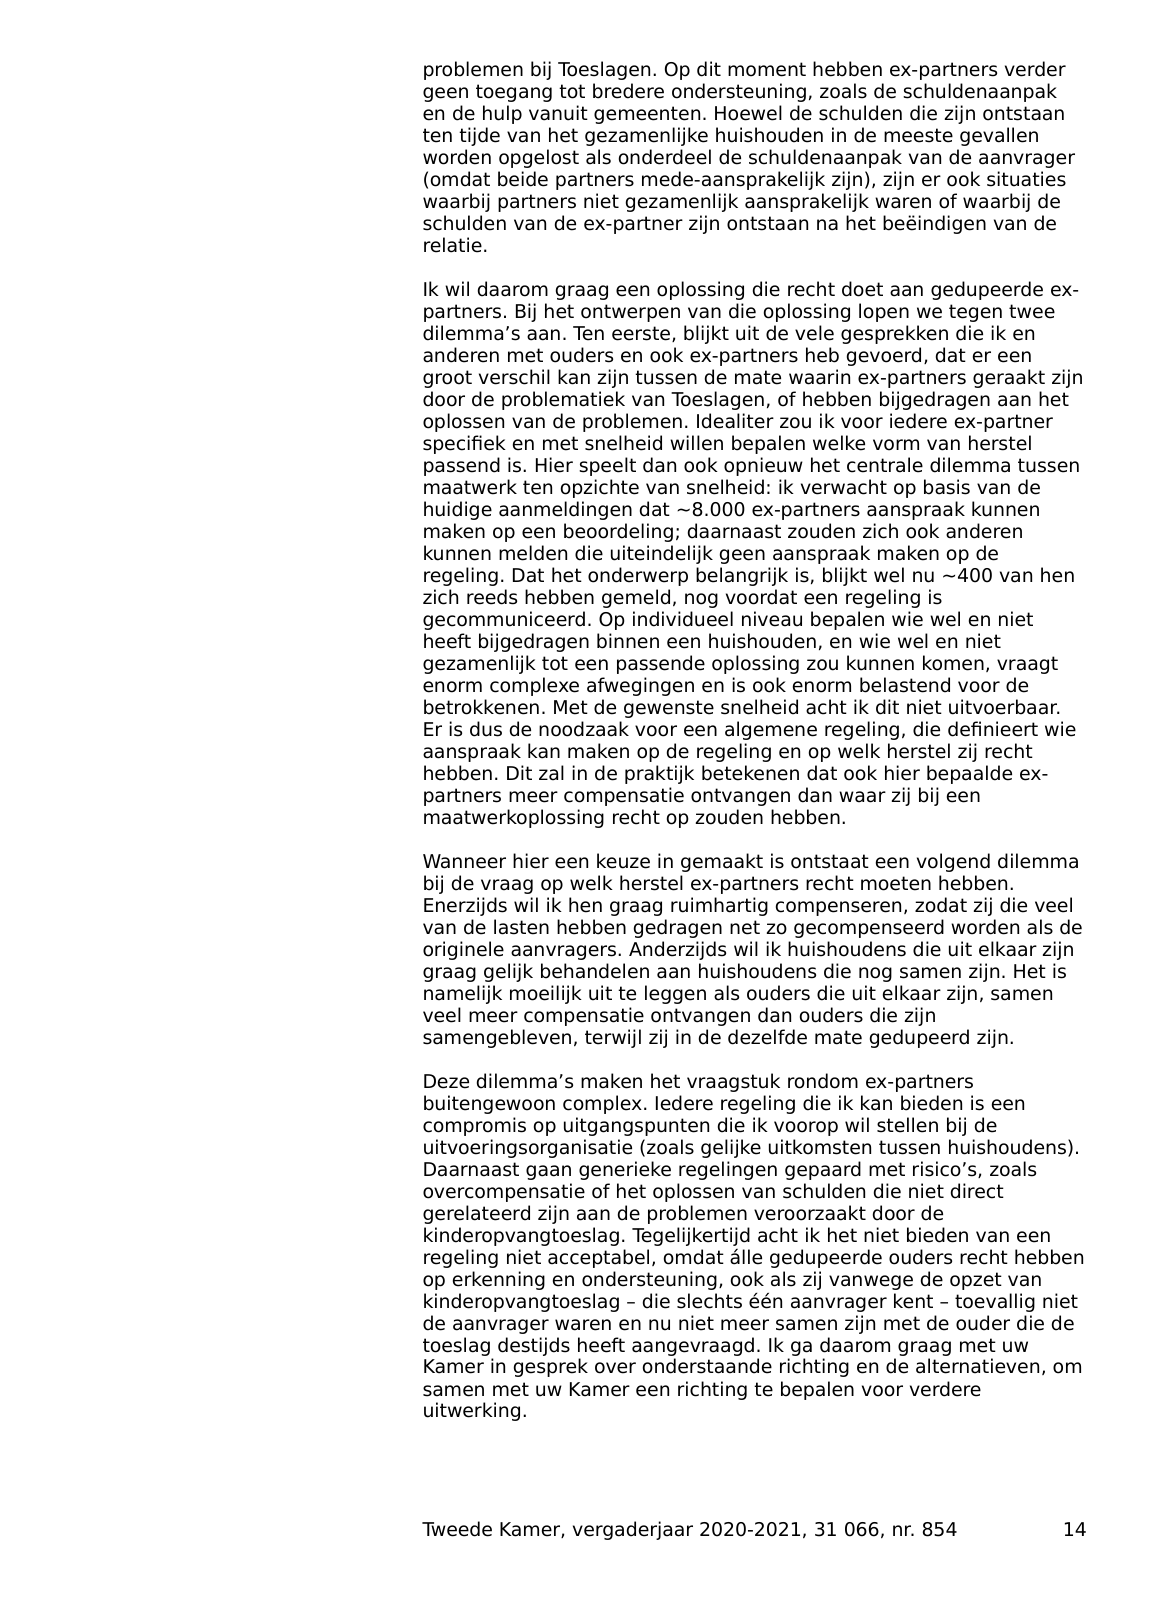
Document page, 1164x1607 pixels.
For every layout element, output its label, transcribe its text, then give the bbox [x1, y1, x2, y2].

text problemen bij Toeslagen. Op dit moment hebben ex-partners verder geen toegang tot bredere ondersteuning, zoals de schuldenaanpak en de hulp vanuit gemeenten. Hoewel de schulden die zijn ontstaan ten tijde van het gezamenlijke huishouden in de meeste gevallen worden opgelost als onderdeel de schuldenaanpak van de aanvrager (omdat beide partners mede-aansprakelijk zijn), zijn er ook situaties waarbij partners niet gezamenlijk aansprakelijk waren of waarbij de schulden van de ex-partner zijn ontstaan na het beëindigen van de relatie. [422, 59, 1087, 257]
text Wanneer hier een keuze in gemaakt is ontstaat een volgend dilemma bij de vraag op welk herstel ex-partners recht moeten hebben. Enerzijds wil ik hen graag ruimhartig compenseren, zodat zij die veel van de lasten hebben gedragen net zo gecompenseerd worden als de originele aanvragers. Anderzijds wil ik huishoudens die uit elkaar zijn graag gelijk behandelen aan huishoudens die nog samen zijn. Het is namelijk moeilijk uit te leggen als ouders die uit elkaar zijn, samen veel meer compensatie ontvangen dan ouders die zijn samengebleven, terwijl zij in de dezelfde mate gedupeerd zijn. [422, 851, 1087, 1048]
text Ik wil daarom graag een oplossing die recht doet aan gedupeerde ex-partners. Bij het ontwerpen van die oplossing lopen we tegen twee dilemma’s aan. Ten eerste, blijkt uit de vele gesprekken die ik en anderen met ouders en ook ex-partners heb gevoerd, dat er een groot verschil kan zijn tussen de mate waarin ex-partners geraakt zijn door de problematiek van Toeslagen, of hebben bijgedragen aan het oplossen van de problemen. Idealiter zou ik voor iedere ex-partner specifiek en met snelheid willen bepalen welke vorm van herstel passend is. Hier speelt dan ook opnieuw het centrale dilemma tussen maatwerk ten opzichte van snelheid: ik verwacht op basis van de huidige aanmeldingen dat ~8.000 ex-partners aanspraak kunnen maken op een beoordeling; daarnaast zouden zich ook anderen kunnen melden die uiteindelijk geen aanspraak maken op de regeling. Dat het onderwerp belangrijk is, blijkt wel nu ~400 van hen zich reeds hebben gemeld, nog voordat een regeling is gecommuniceerd. Op individueel niveau bepalen wie wel en niet heeft bijgedragen binnen een huishouden, en wie wel en niet gezamenlijk tot een passende oplossing zou kunnen komen, vraagt enorm complexe afwegingen en is ook enorm belastend voor de betrokkenen. Met de gewenste snelheid acht ik dit niet uitvoerbaar. Er is dus de noodzaak voor een algemene regeling, die definieert wie aanspraak kan maken op de regeling en op welk herstel zij recht hebben. Dit zal in de praktijk betekenen dat ook hier bepaalde ex-partners meer compensatie ontvangen dan waar zij bij een maatwerkoplossing recht op zouden hebben. [422, 279, 1087, 828]
text Deze dilemma’s maken het vraagstuk rondom ex-partners buitengewoon complex. Iedere regeling die ik kan bieden is een compromis op uitgangspunten die ik voorop wil stellen bij de uitvoeringsorganisatie (zoals gelijke uitkomsten tussen huishoudens). Daarnaast gaan generieke regelingen gepaard met risico’s, zoals overcompensatie of het oplossen van schulden die niet direct gerelateerd zijn aan de problemen veroorzaakt door de kinderopvangtoeslag. Tegelijkertijd acht ik het niet bieden van een regeling niet acceptabel, omdat álle gedupeerde ouders recht hebben op erkenning en ondersteuning, ook als zij vanwege de opzet van kinderopvangtoeslag – die slechts één aanvrager kent – toevallig niet de aanvrager waren en nu niet meer samen zijn met de ouder die de toeslag destijds heeft aangevraagd. Ik ga daarom graag met uw Kamer in gesprek over onderstaande richting en de alternatieven, om samen met uw Kamer een richting te bepalen voor verdere uitwerking. [422, 1071, 1087, 1422]
